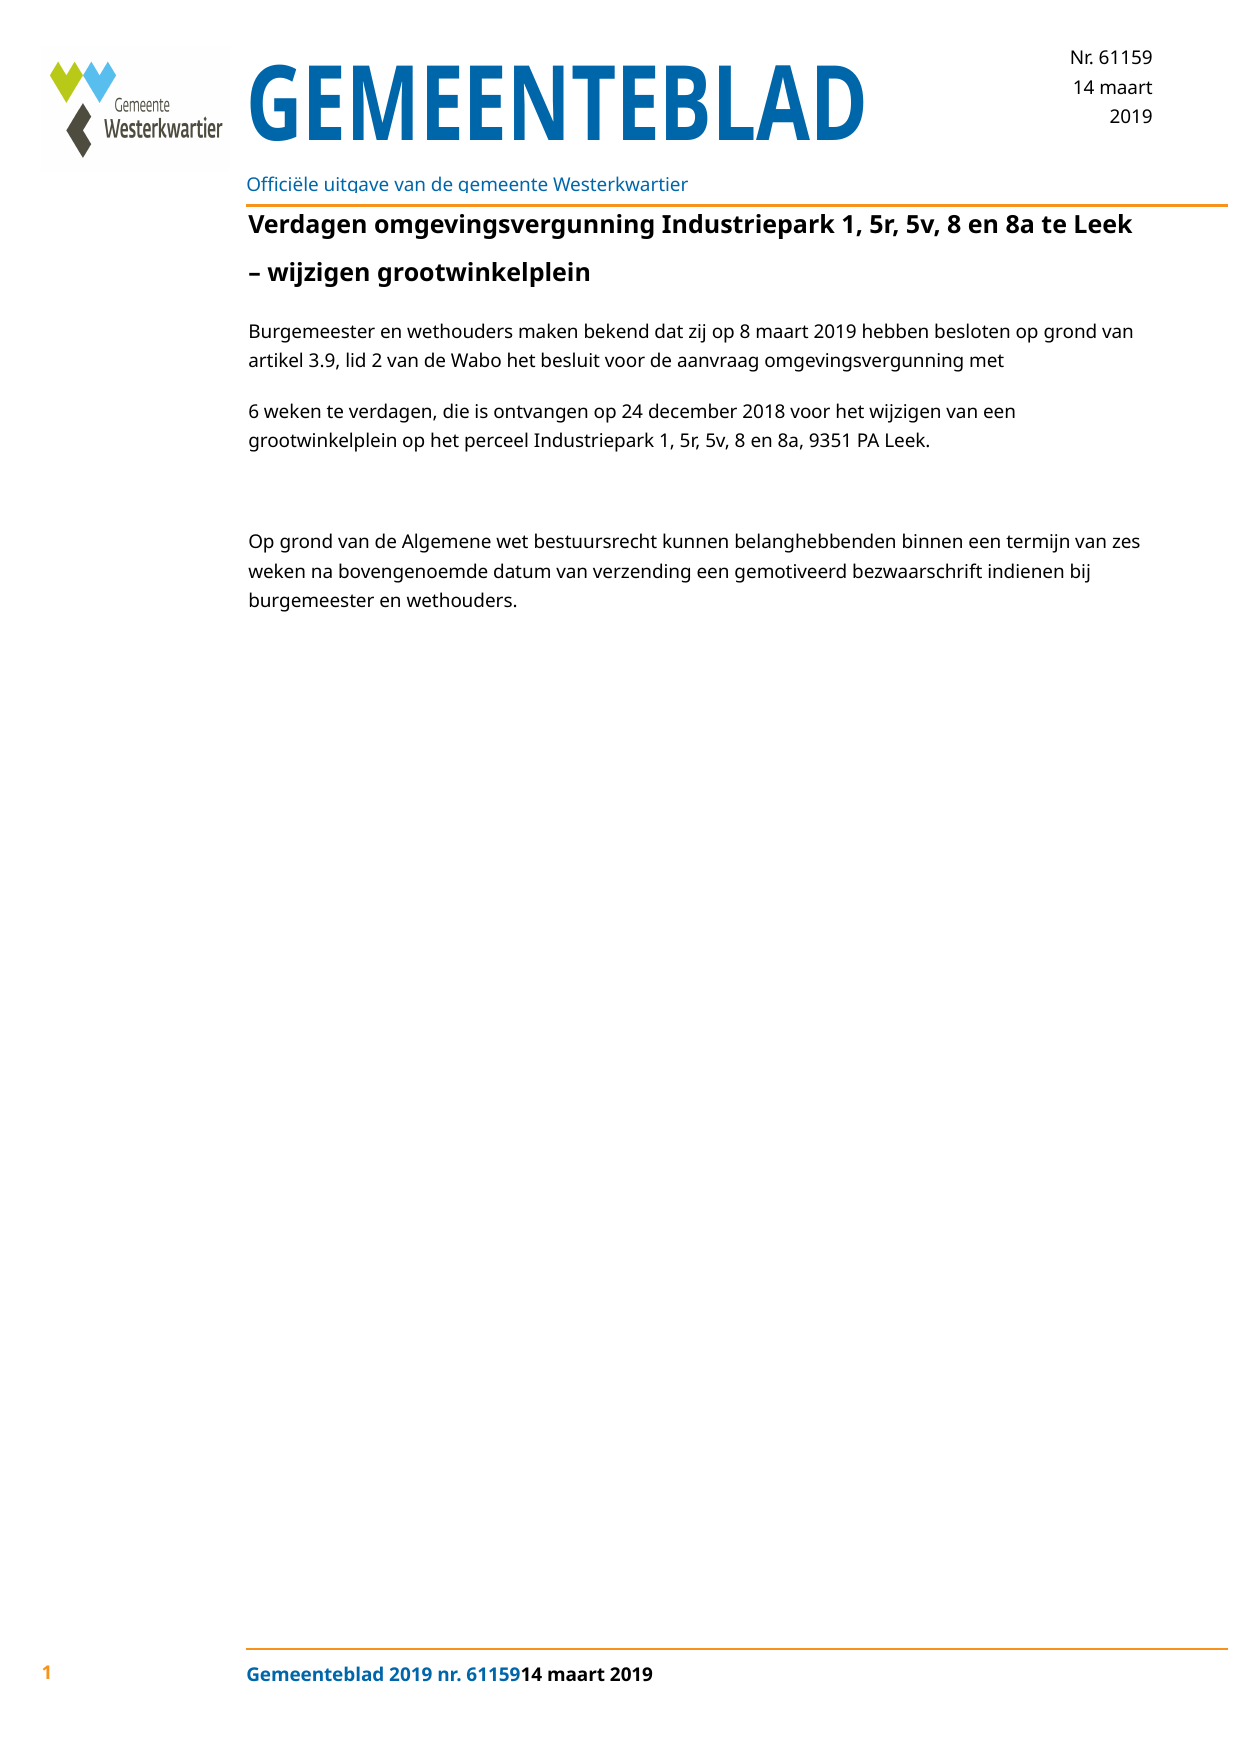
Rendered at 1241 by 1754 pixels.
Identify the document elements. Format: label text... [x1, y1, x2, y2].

text Burgemeester en wethouders maken bekend dat zij op 8 maart 2019 hebben besloten op grond van artikel 3.9, lid 2 van de Wabo het besluit voor de aanvraag omgevingsvergunning met [248, 318, 1152, 373]
picture [41, 47, 231, 172]
text Op grond van de Algemene wet bestuursrecht kunnen belanghebbenden binnen een termijn van zes weken na bovengenoemde datum van verzending een gemotiveerd bezwaarschrift indienen bij burgemeester en wethouders. [248, 528, 1152, 613]
text Verdagen omgevingsvergunning Industriepark 1, 5r, 5v, 8 en 8a te Leek – wijzigen grootwinkelplein [248, 207, 1152, 288]
text 6 weken te verdagen, die is ontvangen op 24 december 2018 voor het wijzigen van een grootwinkelplein op het perceel Industriepark 1, 5r, 5v, 8 en 8a, 9351 PA Leek. [248, 398, 1152, 453]
